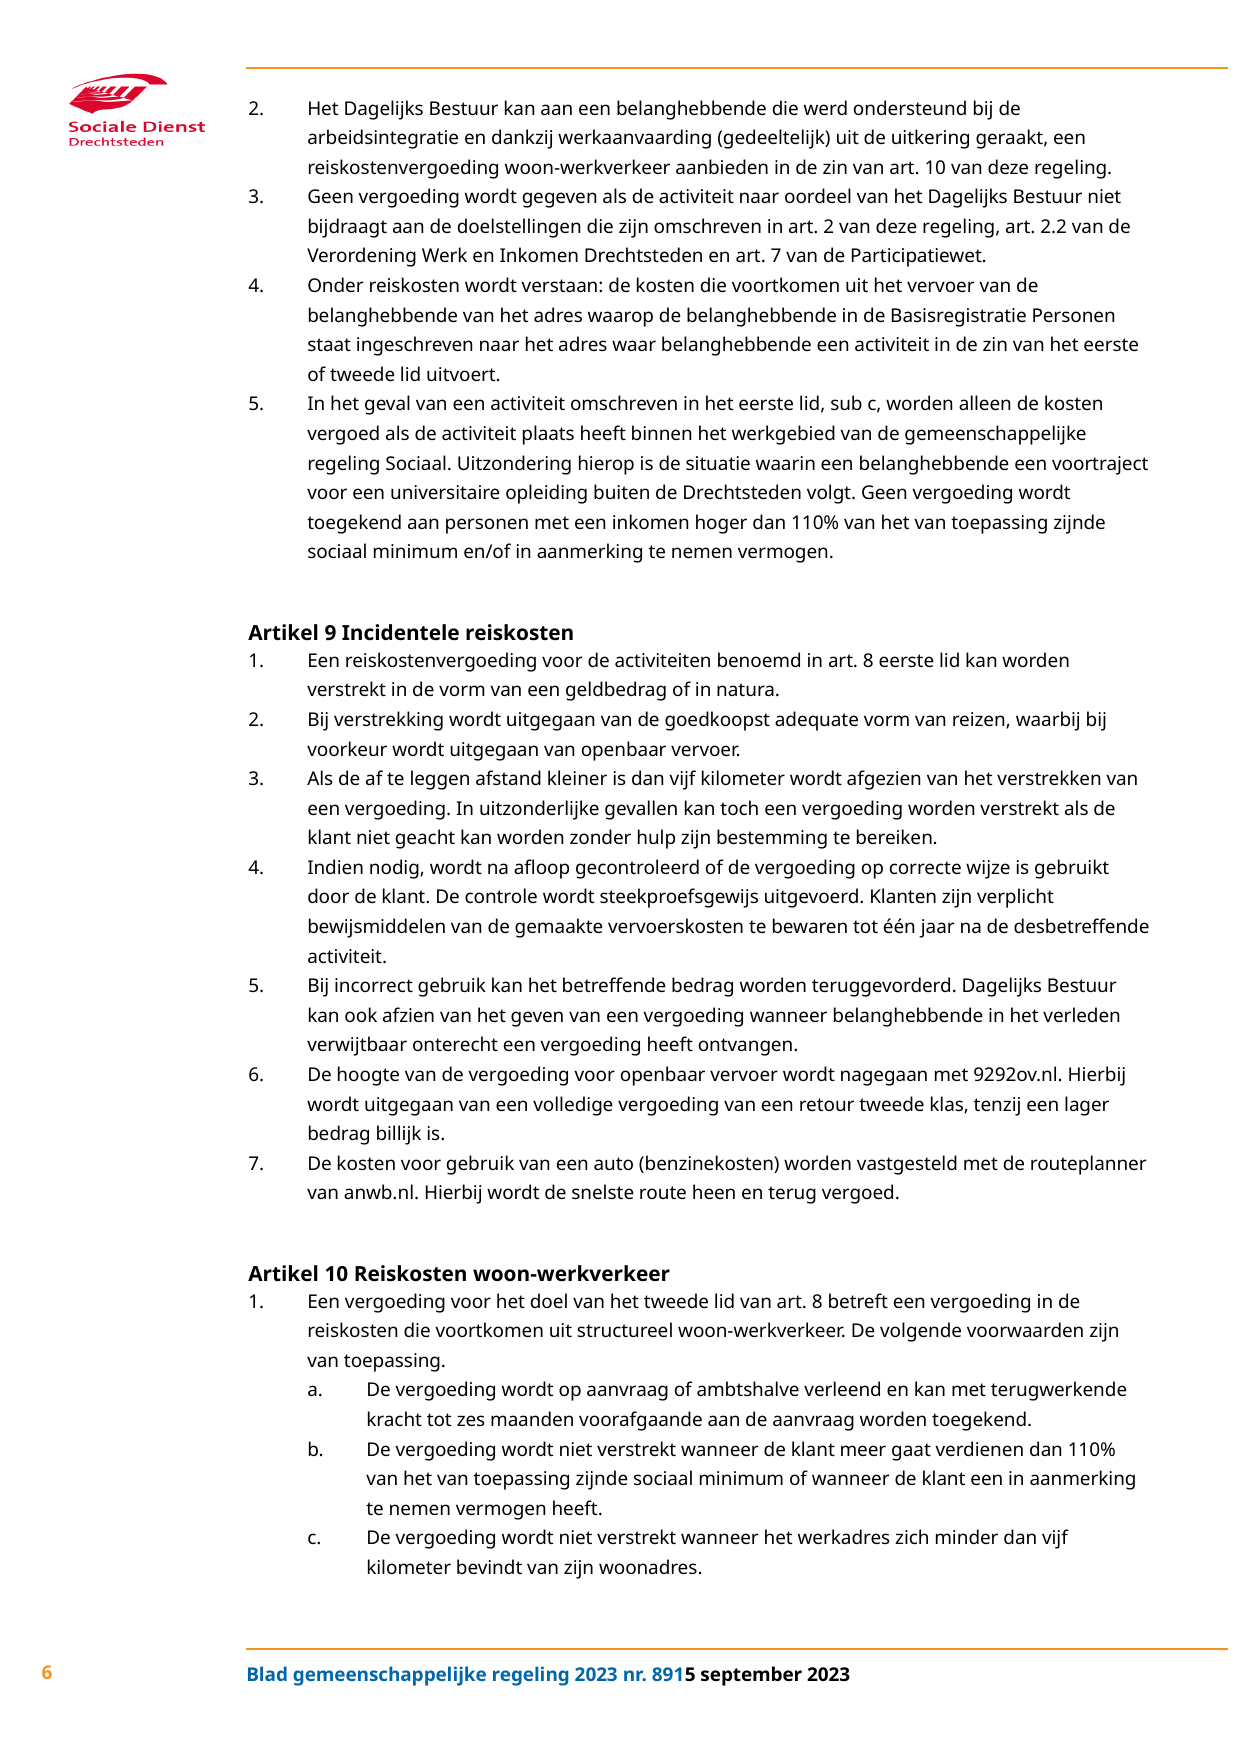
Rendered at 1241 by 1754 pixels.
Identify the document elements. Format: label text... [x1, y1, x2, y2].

list De kosten voor gebruik van een auto (benzinekosten) worden vastgesteld met de routeplanner van anwb.nl. Hierbij wordt de snelste route heen en terug vergoed. [248, 1150, 1152, 1205]
list Geen vergoeding wordt gegeven als de activiteit naar oordeel van het Dagelijks Bestuur niet bijdraagt aan de doelstellingen die zijn omschreven in art. 2 van deze regeling, art. 2.2 van de Verordening Werk en Inkomen Drechtsteden en art. 7 van de Participatiewet. [248, 183, 1152, 268]
list Indien nodig, wordt na afloop gecontroleerd of de vergoeding op correcte wijze is gebruikt door de klant. De controle wordt steekproefsgewijs uitgevoerd. Klanten zijn verplicht bewijsmiddelen van de gemaakte vervoerskosten te bewaren tot één jaar na de desbetreffende activiteit. [248, 854, 1152, 968]
text Artikel 10 Reiskosten woon-werkverkeer [248, 1259, 1152, 1288]
picture [41, 47, 231, 172]
list Bij incorrect gebruik kan het betreffende bedrag worden teruggevorderd. Dagelijks Bestuur kan ook afzien van het geven van een vergoeding wanneer belanghebbende in het verleden verwijtbaar onterecht een vergoeding heeft ontvangen. [248, 972, 1152, 1057]
list Bij verstrekking wordt uitgegaan van de goedkoopst adequate vorm van reizen, waarbij bij voorkeur wordt uitgegaan van openbaar vervoer. [248, 706, 1152, 761]
list Als de af te leggen afstand kleiner is dan vijf kilometer wordt afgezien van het verstrekken van een vergoeding. In uitzonderlijke gevallen kan toch een vergoeding worden verstrekt als de klant niet geacht kan worden zonder hulp zijn bestemming te bereiken. [248, 765, 1152, 850]
list De vergoeding wordt niet verstrekt wanneer het werkadres zich minder dan vijf kilometer bevindt van zijn woonadres. [307, 1524, 1152, 1580]
list Het Dagelijks Bestuur kan aan een belanghebbende die werd ondersteund bij de arbeidsintegratie en dankzij werkaanvaarding (gedeeltelijk) uit de uitkering geraakt, een reiskostenvergoeding woon-werkverkeer aanbieden in de zin van art. 10 van deze regeling. [248, 95, 1152, 180]
list De vergoeding wordt op aanvraag of ambtshalve verleend en kan met terugwerkende kracht tot zes maanden voorafgaande aan de aanvraag worden toegekend. [307, 1377, 1152, 1432]
text Artikel 9 Incidentele reiskosten [248, 618, 1152, 647]
list De hoogte van de vergoeding voor openbaar vervoer wordt nagegaan met 9292ov.nl. Hierbij wordt uitgegaan van een volledige vergoeding van een retour tweede klas, tenzij een lager bedrag billijk is. [248, 1061, 1152, 1146]
list De vergoeding wordt niet verstrekt wanneer de klant meer gaat verdienen dan 110% van het van toepassing zijnde sociaal minimum of wanneer de klant een in aanmerking te nemen vermogen heeft. [307, 1436, 1152, 1521]
list In het geval van een activiteit omschreven in het eerste lid, sub c, worden alleen de kosten vergoed als de activiteit plaats heeft binnen het werkgebied van de gemeenschappelijke regeling Sociaal. Uitzondering hierop is de situatie waarin een belanghebbende een voortraject voor een universitaire opleiding buiten de Drechtsteden volgt. Geen vergoeding wordt toegekend aan personen met een inkomen hoger dan 110% van het van toepassing zijnde sociaal minimum en/of in aanmerking te nemen vermogen. [248, 391, 1152, 564]
list Een vergoeding voor het doel van het tweede lid van art. 8 betreft een vergoeding in de reiskosten die voortkomen uit structureel woon-werkverkeer. De volgende voorwaarden zijn van toepassing. [248, 1288, 1152, 1373]
list Onder reiskosten wordt verstaan: de kosten die voortkomen uit het vervoer van de belanghebbende van het adres waarop de belanghebbende in de Basisregistratie Personen staat ingeschreven naar het adres waar belanghebbende een activiteit in de zin van het eerste of tweede lid uitvoert. [248, 272, 1152, 387]
list Een reiskostenvergoeding voor de activiteiten benoemd in art. 8 eerste lid kan worden verstrekt in de vorm van een geldbedrag of in natura. [248, 647, 1152, 702]
